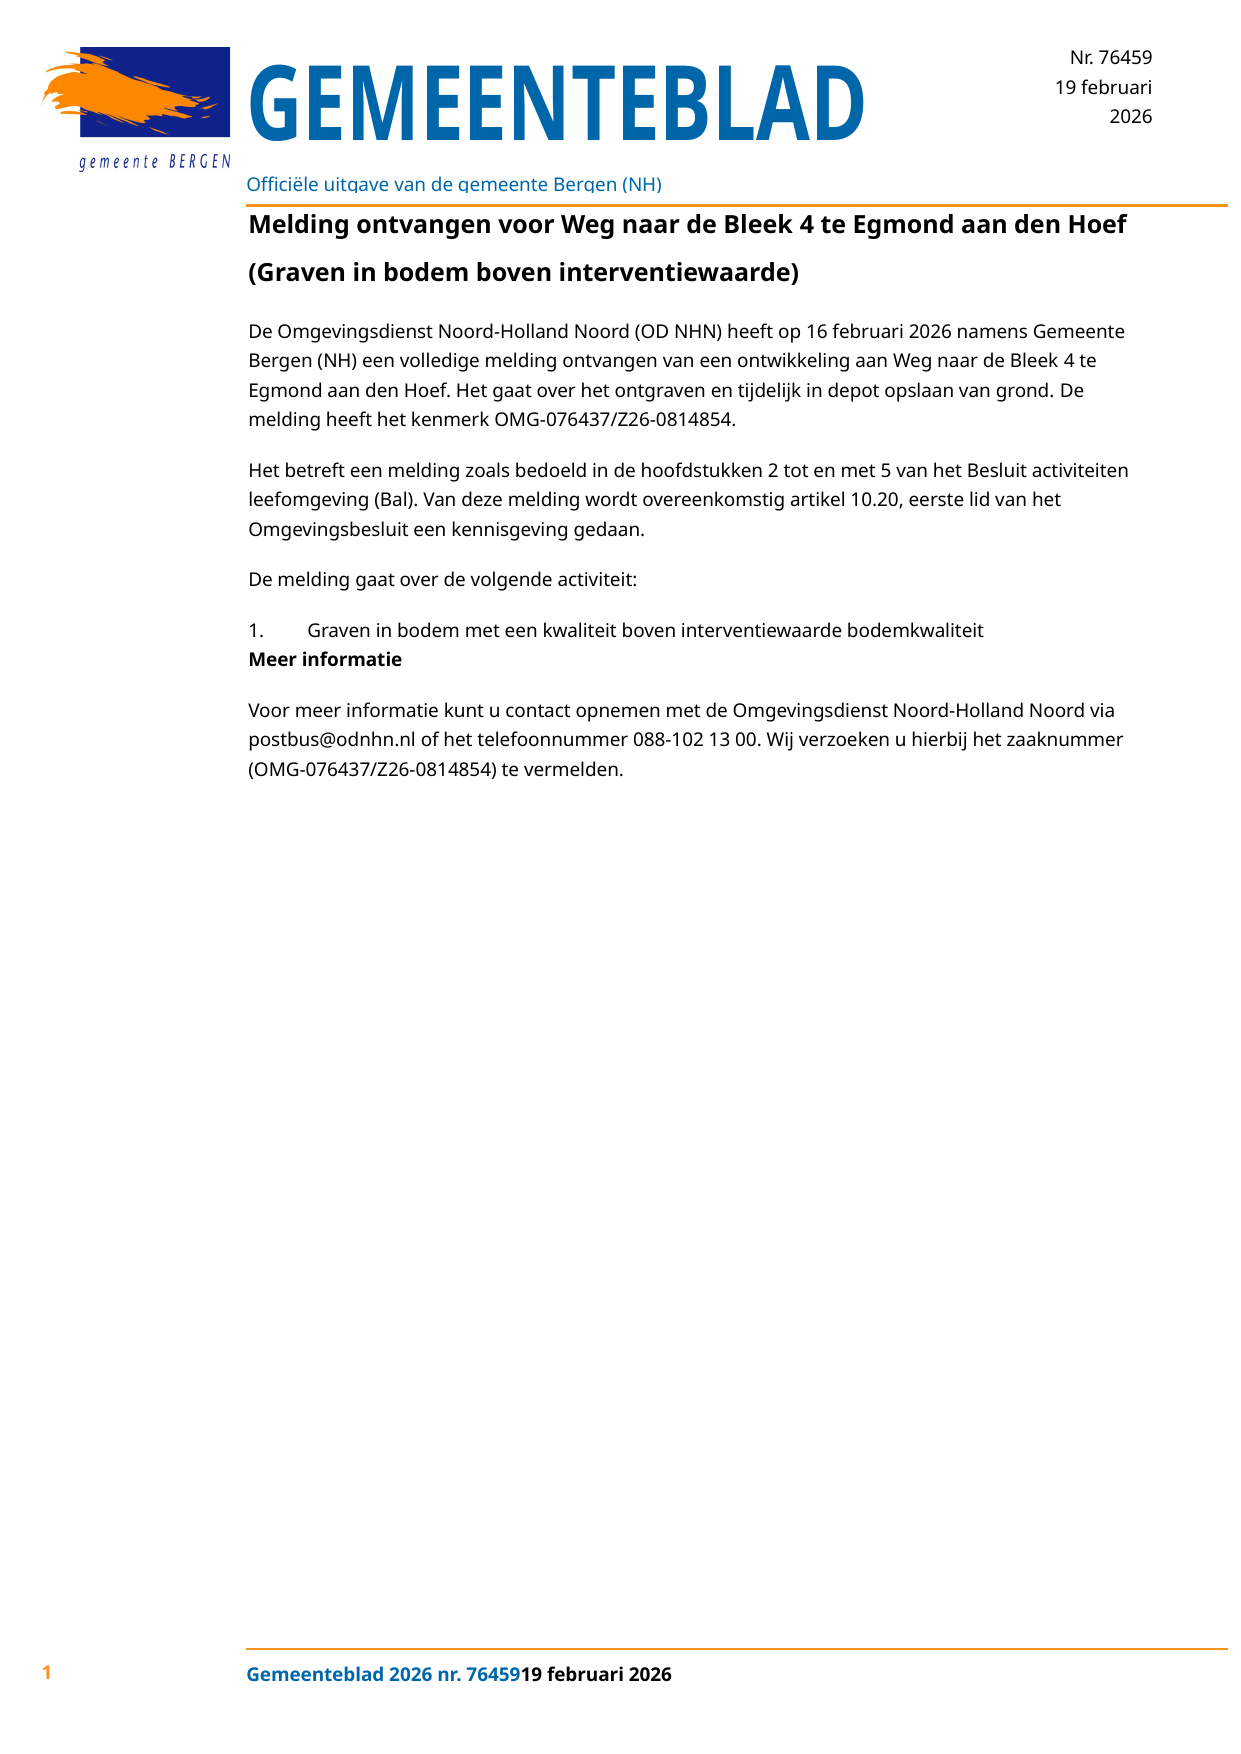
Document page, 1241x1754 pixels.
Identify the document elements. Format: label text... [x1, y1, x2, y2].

text De melding gaat over de volgende activiteit: [248, 567, 1152, 592]
text Het betreft een melding zoals bedoeld in de hoofdstukken 2 tot en met 5 van het Besluit activiteiten leefomgeving (Bal). Van deze melding wordt overeenkomstig artikel 10.20, eerste lid van het Omgevingsbesluit een kennisgeving gedaan. [248, 457, 1152, 542]
text De Omgevingsdienst Noord-Holland Noord (OD NHN) heeft op 16 februari 2026 namens Gemeente Bergen (NH) een volledige melding ontvangen van een ontwikkeling aan Weg naar de Bleek 4 te Egmond aan den Hoef. Het gaat over het ontgraven en tijdelijk in depot opslaan van grond. De melding heeft het kenmerk OMG-076437/Z26-0814854. [248, 318, 1152, 432]
picture [41, 47, 231, 172]
list Graven in bodem met een kwaliteit boven interventiewaarde bodemkwaliteit [248, 617, 1152, 643]
text Melding ontvangen voor Weg naar de Bleek 4 te Egmond aan den Hoef (Graven in bodem boven interventiewaarde) [248, 207, 1152, 288]
text Voor meer informatie kunt u contact opnemen met de Omgevingsdienst Noord-Holland Noord via postbus@odnhn.nl of het telefoonnummer 088-102 13 00. Wij verzoeken u hierbij het zaaknummer (OMG-076437/Z26-0814854) te vermelden. [248, 697, 1152, 782]
text Meer informatie [248, 647, 1152, 672]
